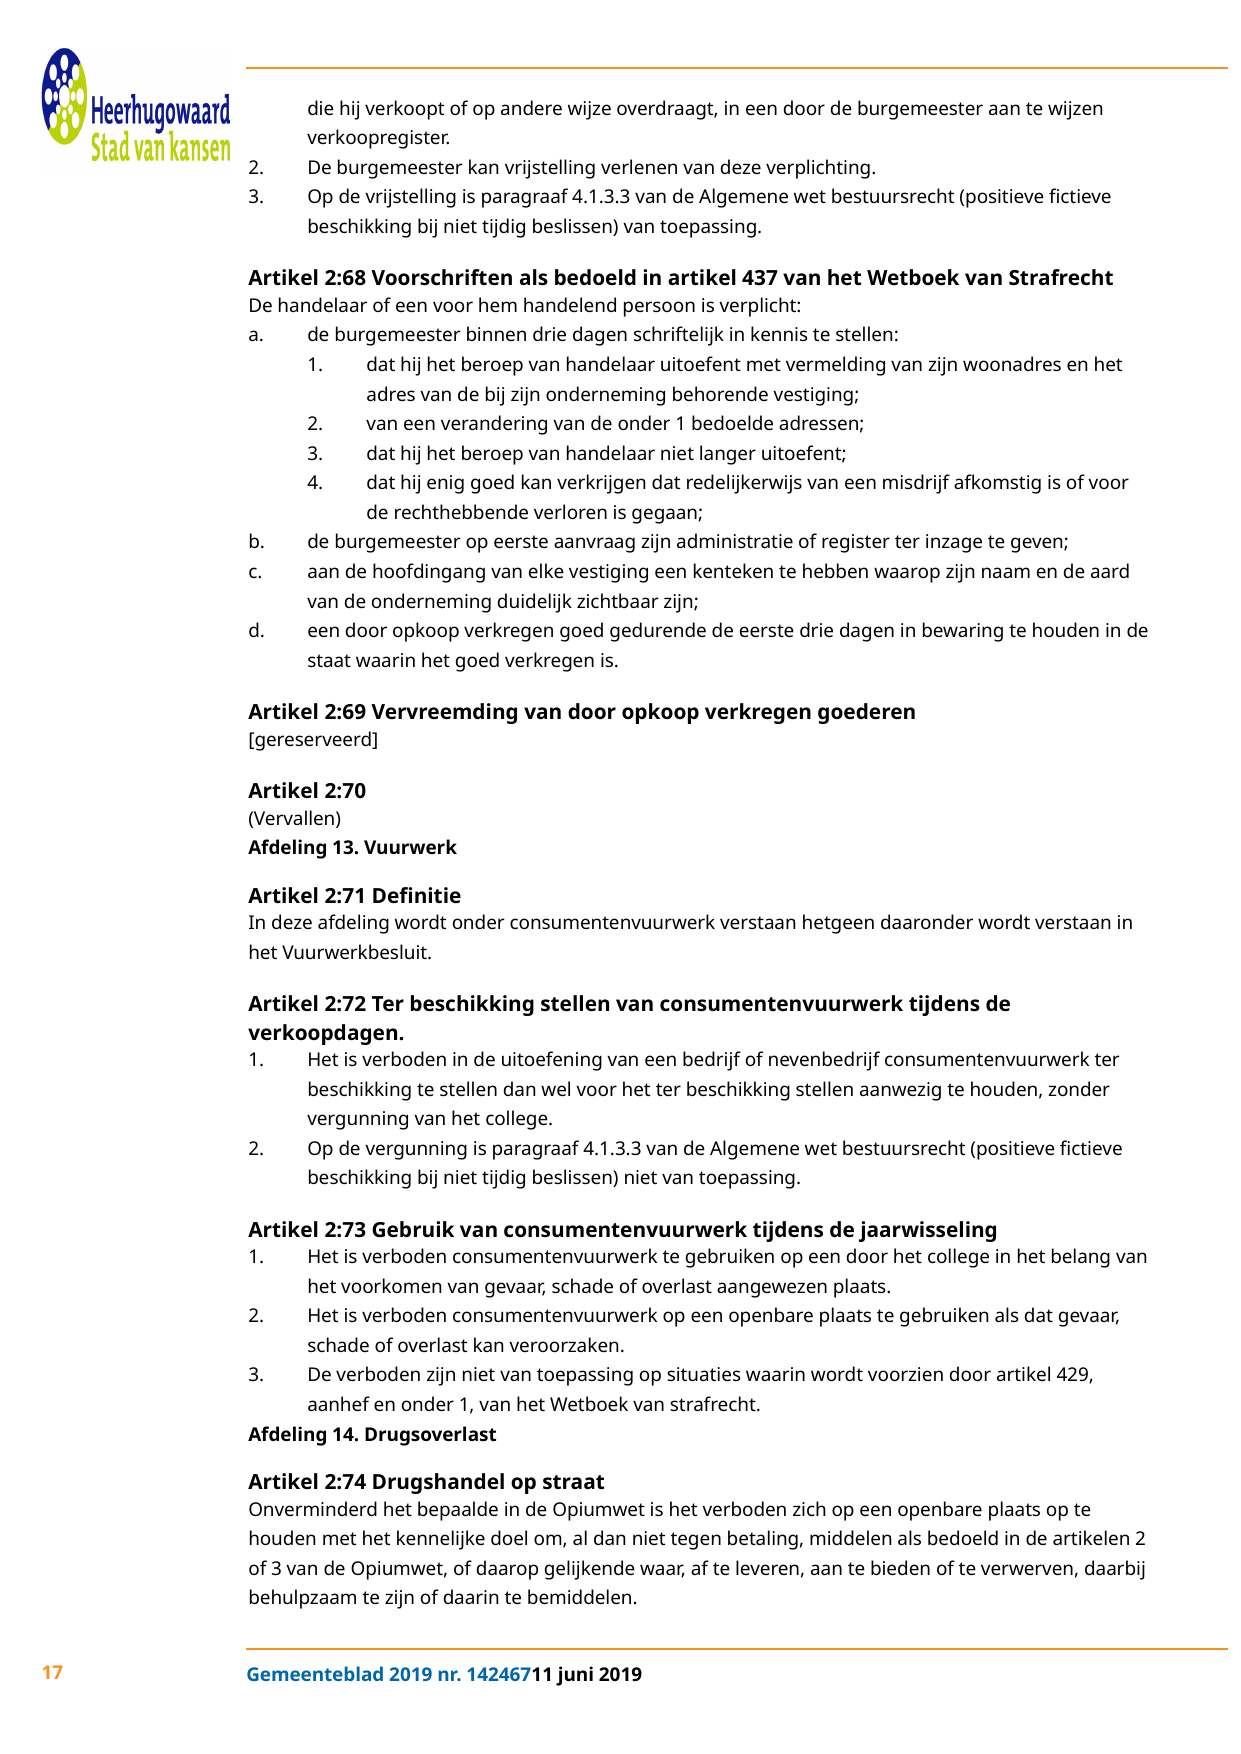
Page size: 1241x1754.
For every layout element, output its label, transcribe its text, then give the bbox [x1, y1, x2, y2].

list van een verandering van de onder 1 bedoelde adressen; [307, 410, 1152, 436]
list De verboden zijn niet van toepassing op situaties waarin wordt voorzien door artikel 429, aanhef en onder 1, van het Wetboek van strafrecht. [248, 1362, 1152, 1417]
text In deze afdeling wordt onder consumentenvuurwerk verstaan hetgeen daaronder wordt verstaan in het Vuurwerkbesluit. [248, 909, 1152, 964]
text De handelaar of een voor hem handelend persoon is verplicht: [248, 292, 1152, 318]
list dat hij het beroep van handelaar niet langer uitoefent; [307, 440, 1152, 466]
text Artikel 2:70 [248, 776, 1152, 805]
list dat hij enig goed kan verkrijgen dat redelijkerwijs van een misdrijf afkomstig is of voor de rechthebbende verloren is gegaan; [307, 469, 1152, 525]
picture [41, 47, 231, 172]
list dat hij het beroep van handelaar uitoefent met vermelding van zijn woonadres en het adres van de bij zijn onderneming behorende vestiging; [307, 351, 1152, 406]
text Artikel 2:73 Gebruik van consumentenvuurwerk tijdens de jaarwisseling [248, 1215, 1152, 1243]
list Op de vrijstelling is paragraaf 4.1.3.3 van de Algemene wet bestuursrecht (positieve fictieve beschikking bij niet tijdig beslissen) van toepassing. [248, 183, 1152, 239]
text Artikel 2:74 Drugshandel op straat [248, 1467, 1152, 1496]
list Het is verboden consumentenvuurwerk te gebruiken op een door het college in het belang van het voorkomen van gevaar, schade of overlast aangewezen plaats. [248, 1243, 1152, 1299]
list de burgemeester binnen drie dagen schriftelijk in kennis te stellen: [248, 322, 1152, 347]
list aan de hoofdingang van elke vestiging een kenteken te hebben waarop zijn naam en de aard van de onderneming duidelijk zichtbaar zijn; [248, 558, 1152, 613]
list Het is verboden in de uitoefening van een bedrijf of nevenbedrijf consumentenvuurwerk ter beschikking te stellen dan wel voor het ter beschikking stellen aanwezig te houden, zonder vergunning van het college. [248, 1046, 1152, 1131]
list een door opkoop verkregen goed gedurende de eerste drie dagen in bewaring te houden in de staat waarin het goed verkregen is. [248, 617, 1152, 673]
text Artikel 2:68 Voorschriften als bedoeld in artikel 437 van het Wetboek van Strafrecht [248, 263, 1152, 292]
text Artikel 2:72 Ter beschikking stellen van consumentenvuurwerk tijdens de verkoopdagen. [248, 989, 1152, 1046]
text Artikel 2:71 Definitie [248, 881, 1152, 909]
text Onverminderd het bepaalde in de Opiumwet is het verboden zich op een openbare plaats op te houden met het kennelijke doel om, al dan niet tegen betaling, middelen als bedoeld in de artikelen 2 of 3 van de Opiumwet, of daarop gelijkende waar, af te leveren, aan te bieden of te verwerven, daarbij behulpzaam te zijn of daarin te bemiddelen. [248, 1496, 1152, 1610]
text (Vervallen) [248, 805, 1152, 830]
text Afdeling 14. Drugsoverlast [248, 1421, 1152, 1447]
text Afdeling 13. Vuurwerk [248, 834, 1152, 860]
text [gereserveerd] [248, 726, 1152, 752]
list De burgemeester kan vrijstelling verlenen van deze verplichting. [248, 154, 1152, 180]
list Op de vergunning is paragraaf 4.1.3.3 van de Algemene wet bestuursrecht (positieve fictieve beschikking bij niet tijdig beslissen) niet van toepassing. [248, 1135, 1152, 1190]
text Artikel 2:69 Vervreemding van door opkoop verkregen goederen [248, 697, 1152, 726]
list die hij verkoopt of op andere wijze overdraagt, in een door de burgemeester aan te wijzen verkoopregister. [248, 95, 1152, 150]
list Het is verboden consumentenvuurwerk op een openbare plaats te gebruiken als dat gevaar, schade of overlast kan veroorzaken. [248, 1302, 1152, 1358]
list de burgemeester op eerste aanvraag zijn administratie of register ter inzage te geven; [248, 529, 1152, 554]
